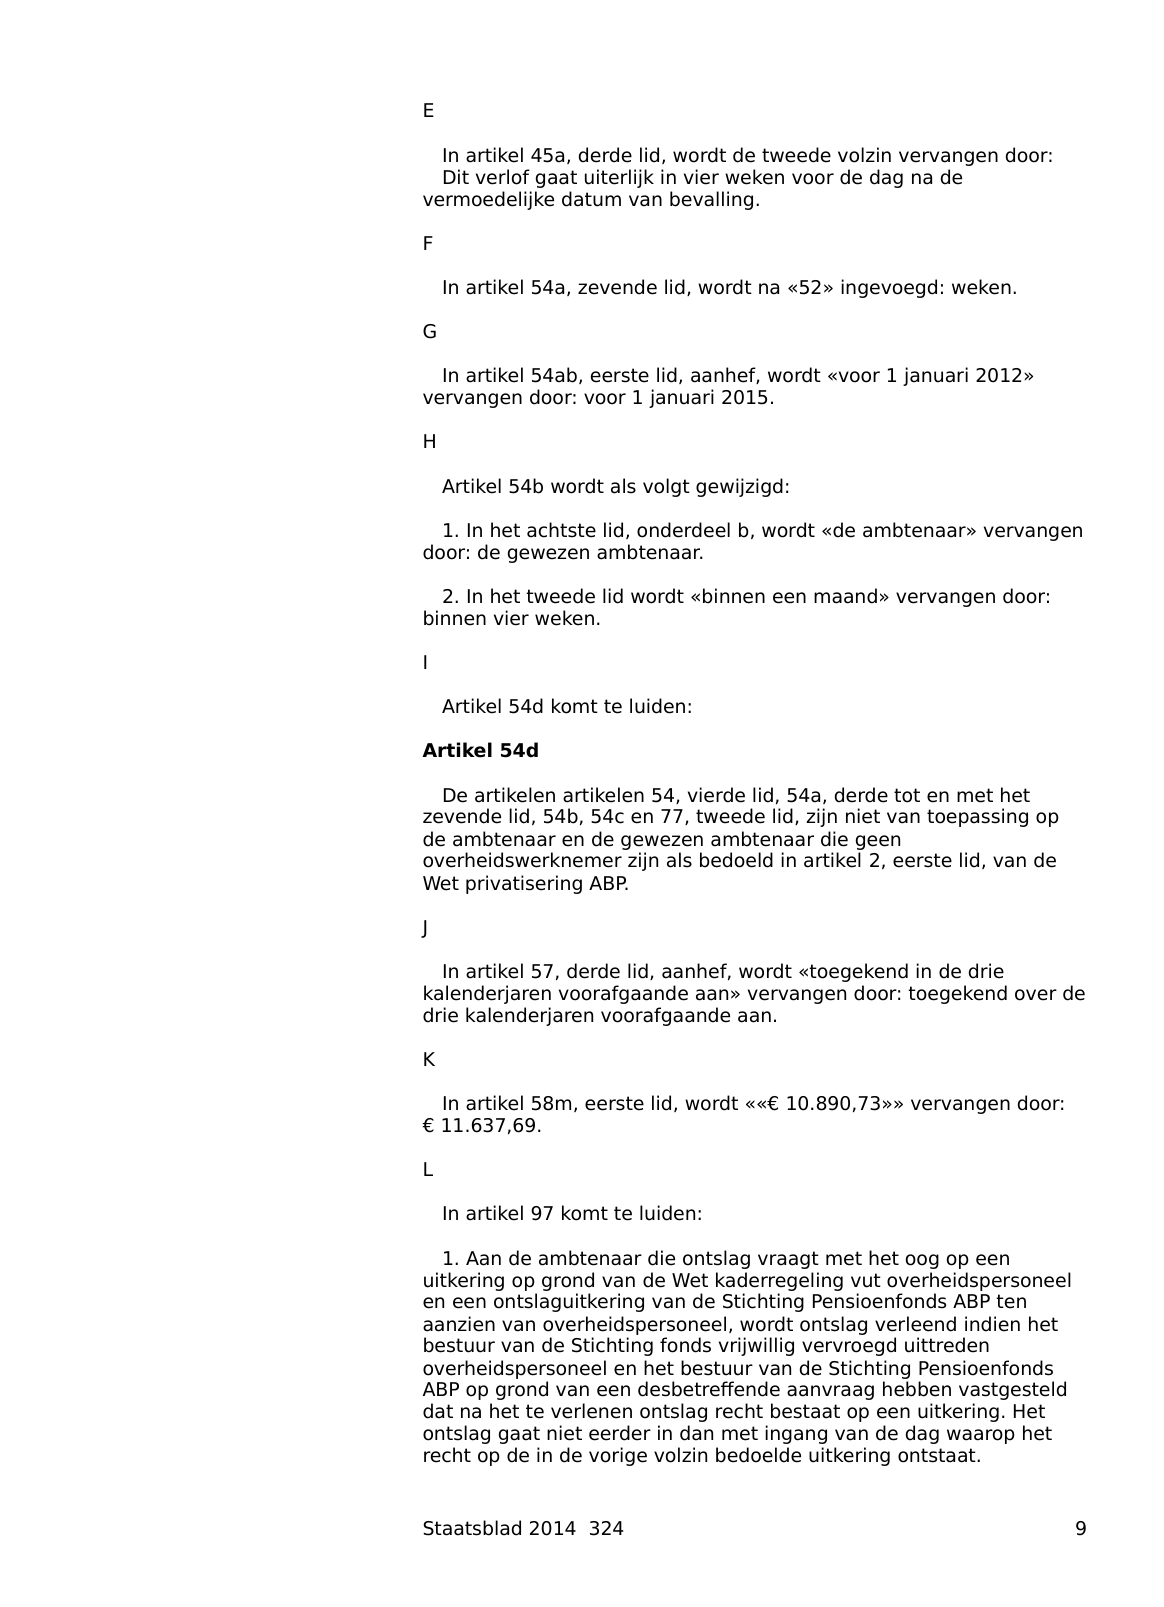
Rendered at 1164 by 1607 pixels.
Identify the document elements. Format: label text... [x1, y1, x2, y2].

text In artikel 54ab, eerste lid, aanhef, wordt «voor 1 januari 2012» vervangen door: voor 1 januari 2015. [422, 365, 1087, 409]
text In artikel 58m, eerste lid, wordt ««€ 10.890,73»» vervangen door: € 11.637,69. [422, 1093, 1087, 1137]
text In artikel 54a, zevende lid, wordt na «52» ingevoegd: weken. [422, 277, 1087, 299]
text F [422, 233, 1087, 255]
text De artikelen artikelen 54, vierde lid, 54a, derde tot en met het zevende lid, 54b, 54c en 77, tweede lid, zijn niet van toepassing op de ambtenaar en de gewezen ambtenaar die geen overheidswerknemer zijn als bedoeld in artikel 2, eerste lid, van de Wet privatisering ABP. [422, 784, 1087, 894]
text E [422, 100, 1087, 122]
text J [422, 917, 1087, 938]
text G [422, 321, 1087, 343]
text Artikel 54b wordt als volgt gewijzigd: [422, 476, 1087, 497]
text In artikel 45a, derde lid, wordt de tweede volzin vervangen door: [422, 144, 1087, 167]
text 1. In het achtste lid, onderdeel b, wordt «de ambtenaar» vervangen door: de gewezen ambtenaar. [422, 520, 1087, 564]
text Artikel 54d komt te luiden: [422, 696, 1087, 718]
subtitle Artikel 54d [422, 740, 1087, 762]
text L [422, 1159, 1087, 1181]
text H [422, 431, 1087, 453]
text In artikel 57, derde lid, aanhef, wordt «toegekend in de drie kalenderjaren voorafgaande aan» vervangen door: toegekend over de drie kalenderjaren voorafgaande aan. [422, 961, 1087, 1027]
text In artikel 97 komt te luiden: [422, 1203, 1087, 1225]
text 1. Aan de ambtenaar die ontslag vraagt met het oog op een uitkering op grond van de Wet kaderregeling vut overheidspersoneel en een ontslaguitkering van de Stichting Pensioenfonds ABP ten aanzien van overheidspersoneel, wordt ontslag verleend indien het bestuur van de Stichting fonds vrijwillig vervroegd uittreden overheidspersoneel en het bestuur van de Stichting Pensioenfonds ABP op grond van een desbetreffende aanvraag hebben vastgesteld dat na het te verlenen ontslag recht bestaat op een uitkering. Het ontslag gaat niet eerder in dan met ingang van de dag waarop het recht op de in de vorige volzin bedoelde uitkering ontstaat. [422, 1247, 1087, 1467]
text K [422, 1049, 1087, 1071]
text Dit verlof gaat uiterlijk in vier weken voor de dag na de vermoedelijke datum van bevalling. [422, 167, 1087, 211]
text I [422, 652, 1087, 674]
text 2. In het tweede lid wordt «binnen een maand» vervangen door: binnen vier weken. [422, 586, 1087, 630]
